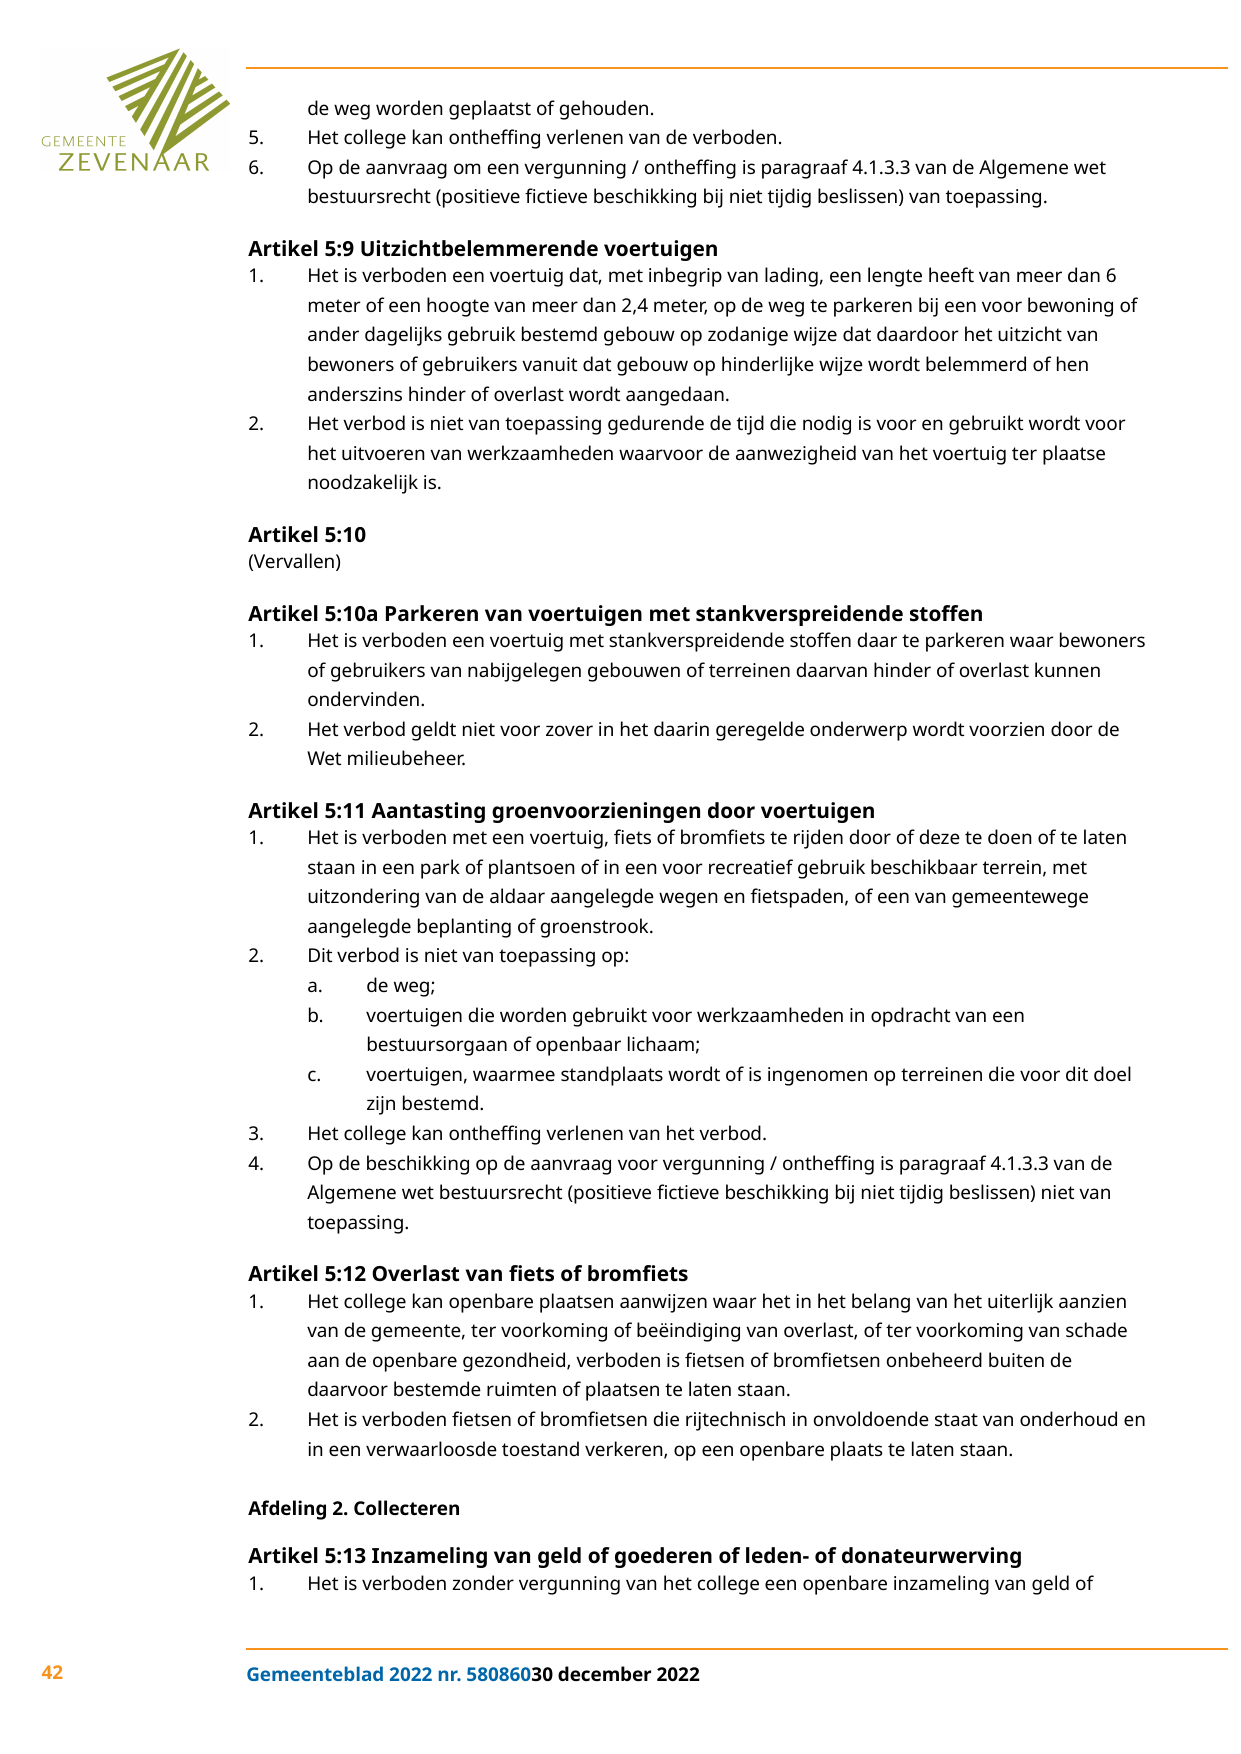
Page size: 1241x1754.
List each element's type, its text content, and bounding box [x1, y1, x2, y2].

picture [41, 47, 231, 172]
list Het is verboden fietsen of bromfietsen die rijtechnisch in onvoldoende staat van onderhoud en in een verwaarloosde toestand verkeren, op een openbare plaats te laten staan. [248, 1406, 1152, 1461]
text Artikel 5:11 Aantasting groenvoorzieningen door voertuigen [248, 796, 1152, 824]
list Het verbod is niet van toepassing gedurende de tijd die nodig is voor en gebruikt wordt voor het uitvoeren van werkzaamheden waarvoor de aanwezigheid van het voertuig ter plaatse noodzakelijk is. [248, 410, 1152, 495]
list Het is verboden met een voertuig, fiets of bromfiets te rijden door of deze te doen of te laten staan in een park of plantsoen of in een voor recreatief gebruik beschikbaar terrein, met uitzondering van de aldaar aangelegde wegen en fietspaden, of een van gemeentewege aangelegde beplanting of groenstrook. [248, 824, 1152, 939]
list de weg worden geplaatst of gehouden. [248, 95, 1152, 121]
list Het is verboden zonder vergunning van het college een openbare inzameling van geld of [248, 1570, 1152, 1596]
list de weg; [307, 972, 1152, 998]
text Artikel 5:9 Uitzichtbelemmerende voertuigen [248, 234, 1152, 262]
text Afdeling 2. Collecteren [248, 1495, 1152, 1521]
text Artikel 5:10 [248, 520, 1152, 548]
text Artikel 5:13 Inzameling van geld of goederen of leden- of donateurwerving [248, 1541, 1152, 1570]
text (Vervallen) [248, 548, 1152, 574]
text Artikel 5:12 Overlast van fiets of bromfiets [248, 1259, 1152, 1288]
list voertuigen, waarmee standplaats wordt of is ingenomen op terreinen die voor dit doel zijn bestemd. [307, 1061, 1152, 1116]
list Het college kan ontheffing verlenen van het verbod. [248, 1120, 1152, 1146]
list Op de aanvraag om een vergunning / ontheffing is paragraaf 4.1.3.3 van de Algemene wet bestuursrecht (positieve fictieve beschikking bij niet tijdig beslissen) van toepassing. [248, 154, 1152, 209]
list Het college kan ontheffing verlenen van de verboden. [248, 124, 1152, 150]
list Het is verboden een voertuig met stankverspreidende stoffen daar te parkeren waar bewoners of gebruikers van nabijgelegen gebouwen of terreinen daarvan hinder of overlast kunnen ondervinden. [248, 627, 1152, 712]
list voertuigen die worden gebruikt voor werkzaamheden in opdracht van een bestuursorgaan of openbaar lichaam; [307, 1002, 1152, 1057]
text Artikel 5:10a Parkeren van voertuigen met stankverspreidende stoffen [248, 599, 1152, 627]
list Op de beschikking op de aanvraag voor vergunning / ontheffing is paragraaf 4.1.3.3 van de Algemene wet bestuursrecht (positieve fictieve beschikking bij niet tijdig beslissen) niet van toepassing. [248, 1150, 1152, 1235]
list Het verbod geldt niet voor zover in het daarin geregelde onderwerp wordt voorzien door de Wet milieubeheer. [248, 716, 1152, 771]
list Het college kan openbare plaatsen aanwijzen waar het in het belang van het uiterlijk aanzien van de gemeente, ter voorkoming of beëindiging van overlast, of ter voorkoming van schade aan de openbare gezondheid, verboden is fietsen of bromfietsen onbeheerd buiten de daarvoor bestemde ruimten of plaatsen te laten staan. [248, 1288, 1152, 1402]
list Dit verbod is niet van toepassing op: [248, 943, 1152, 968]
list Het is verboden een voertuig dat, met inbegrip van lading, een lengte heeft van meer dan 6 meter of een hoogte van meer dan 2,4 meter, op de weg te parkeren bij een voor bewoning of ander dagelijks gebruik bestemd gebouw op zodanige wijze dat daardoor het uitzicht van bewoners of gebruikers vanuit dat gebouw op hinderlijke wijze wordt belemmerd of hen anderszins hinder of overlast wordt aangedaan. [248, 262, 1152, 406]
